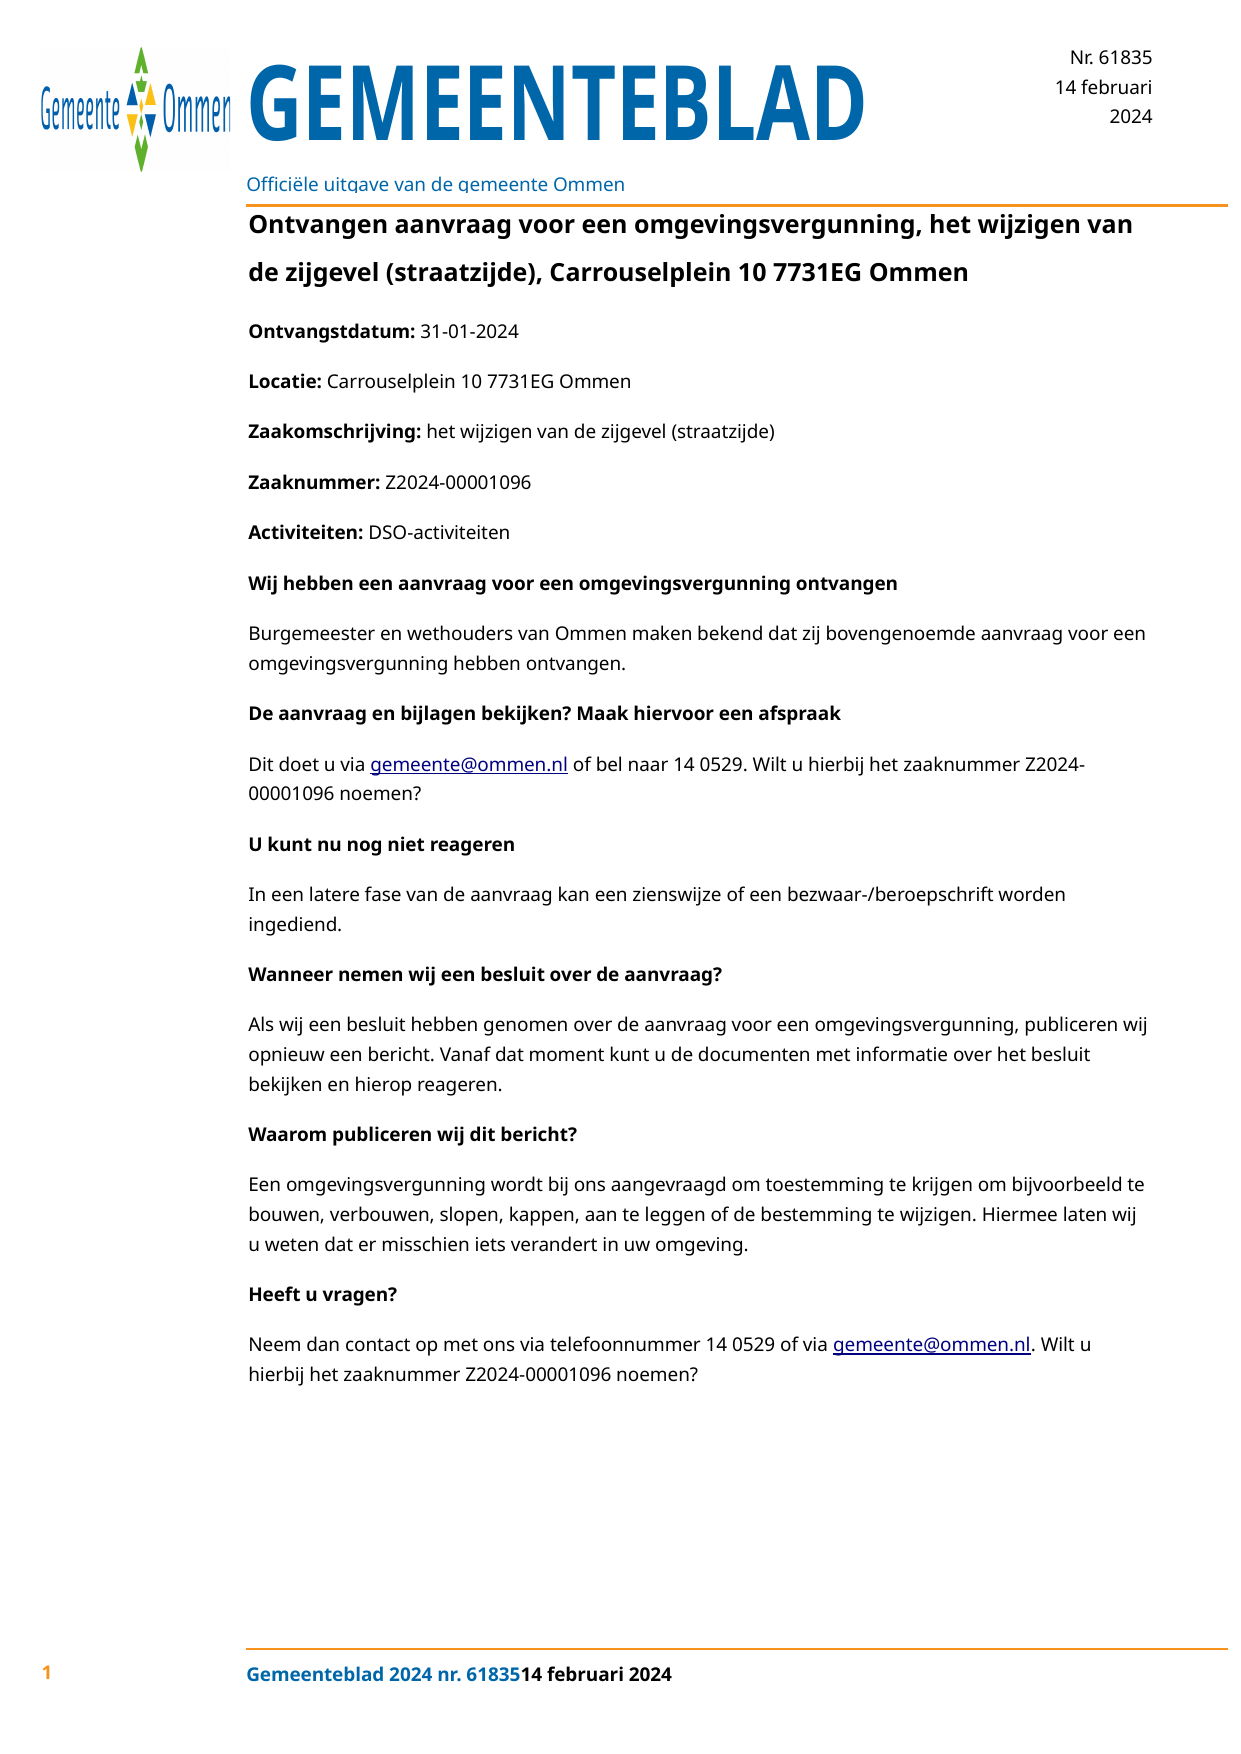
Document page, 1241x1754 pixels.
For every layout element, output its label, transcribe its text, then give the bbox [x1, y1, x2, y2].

text Zaakomschrijving: het wijzigen van de zijgevel (straatzijde) [248, 419, 1152, 444]
text Dit doet u via gemeente@ommen.nl of bel naar 14 0529. Wilt u hierbij het zaaknummer Z2024-00001096 noemen? [248, 751, 1152, 806]
text Zaaknummer: Z2024-00001096 [248, 469, 1152, 495]
text Neem dan contact op met ons via telefoonnummer 14 0529 of via gemeente@ommen.nl. Wilt u hierbij het zaaknummer Z2024-00001096 noemen? [248, 1332, 1152, 1387]
text Wij hebben een aanvraag voor een omgevingsvergunning ontvangen [248, 570, 1152, 596]
text Wanneer nemen wij een besluit over de aanvraag? [248, 961, 1152, 987]
text U kunt nu nog niet reageren [248, 831, 1152, 857]
text De aanvraag en bijlagen bekijken? Maak hiervoor een afspraak [248, 700, 1152, 726]
text Activiteiten: DSO-activiteiten [248, 519, 1152, 545]
text Heeft u vragen? [248, 1281, 1152, 1307]
text Ontvangen aanvraag voor een omgevingsvergunning, het wijzigen van de zijgevel (straatzijde), Carrouselplein 10 7731EG Ommen [248, 207, 1152, 288]
text Burgemeester en wethouders van Ommen maken bekend dat zij bovengenoemde aanvraag voor een omgevingsvergunning hebben ontvangen. [248, 620, 1152, 676]
text Ontvangstdatum: 31-01-2024 [248, 318, 1152, 344]
picture [41, 47, 231, 172]
text Locatie: Carrouselplein 10 7731EG Ommen [248, 368, 1152, 394]
text In een latere fase van de aanvraag kan een zienswijze of een bezwaar-/beroepschrift worden ingediend. [248, 881, 1152, 937]
text Een omgevingsvergunning wordt bij ons aangevraagd om toestemming te krijgen om bijvoorbeeld te bouwen, verbouwen, slopen, kappen, aan te leggen of de bestemming te wijzigen. Hiermee laten wij u weten dat er misschien iets verandert in uw omgeving. [248, 1172, 1152, 1257]
text Waarom publiceren wij dit bericht? [248, 1121, 1152, 1147]
text Als wij een besluit hebben genomen over de aanvraag voor een omgevingsvergunning, publiceren wij opnieuw een bericht. Vanaf dat moment kunt u de documenten met informatie over het besluit bekijken en hierop reageren. [248, 1012, 1152, 1097]
